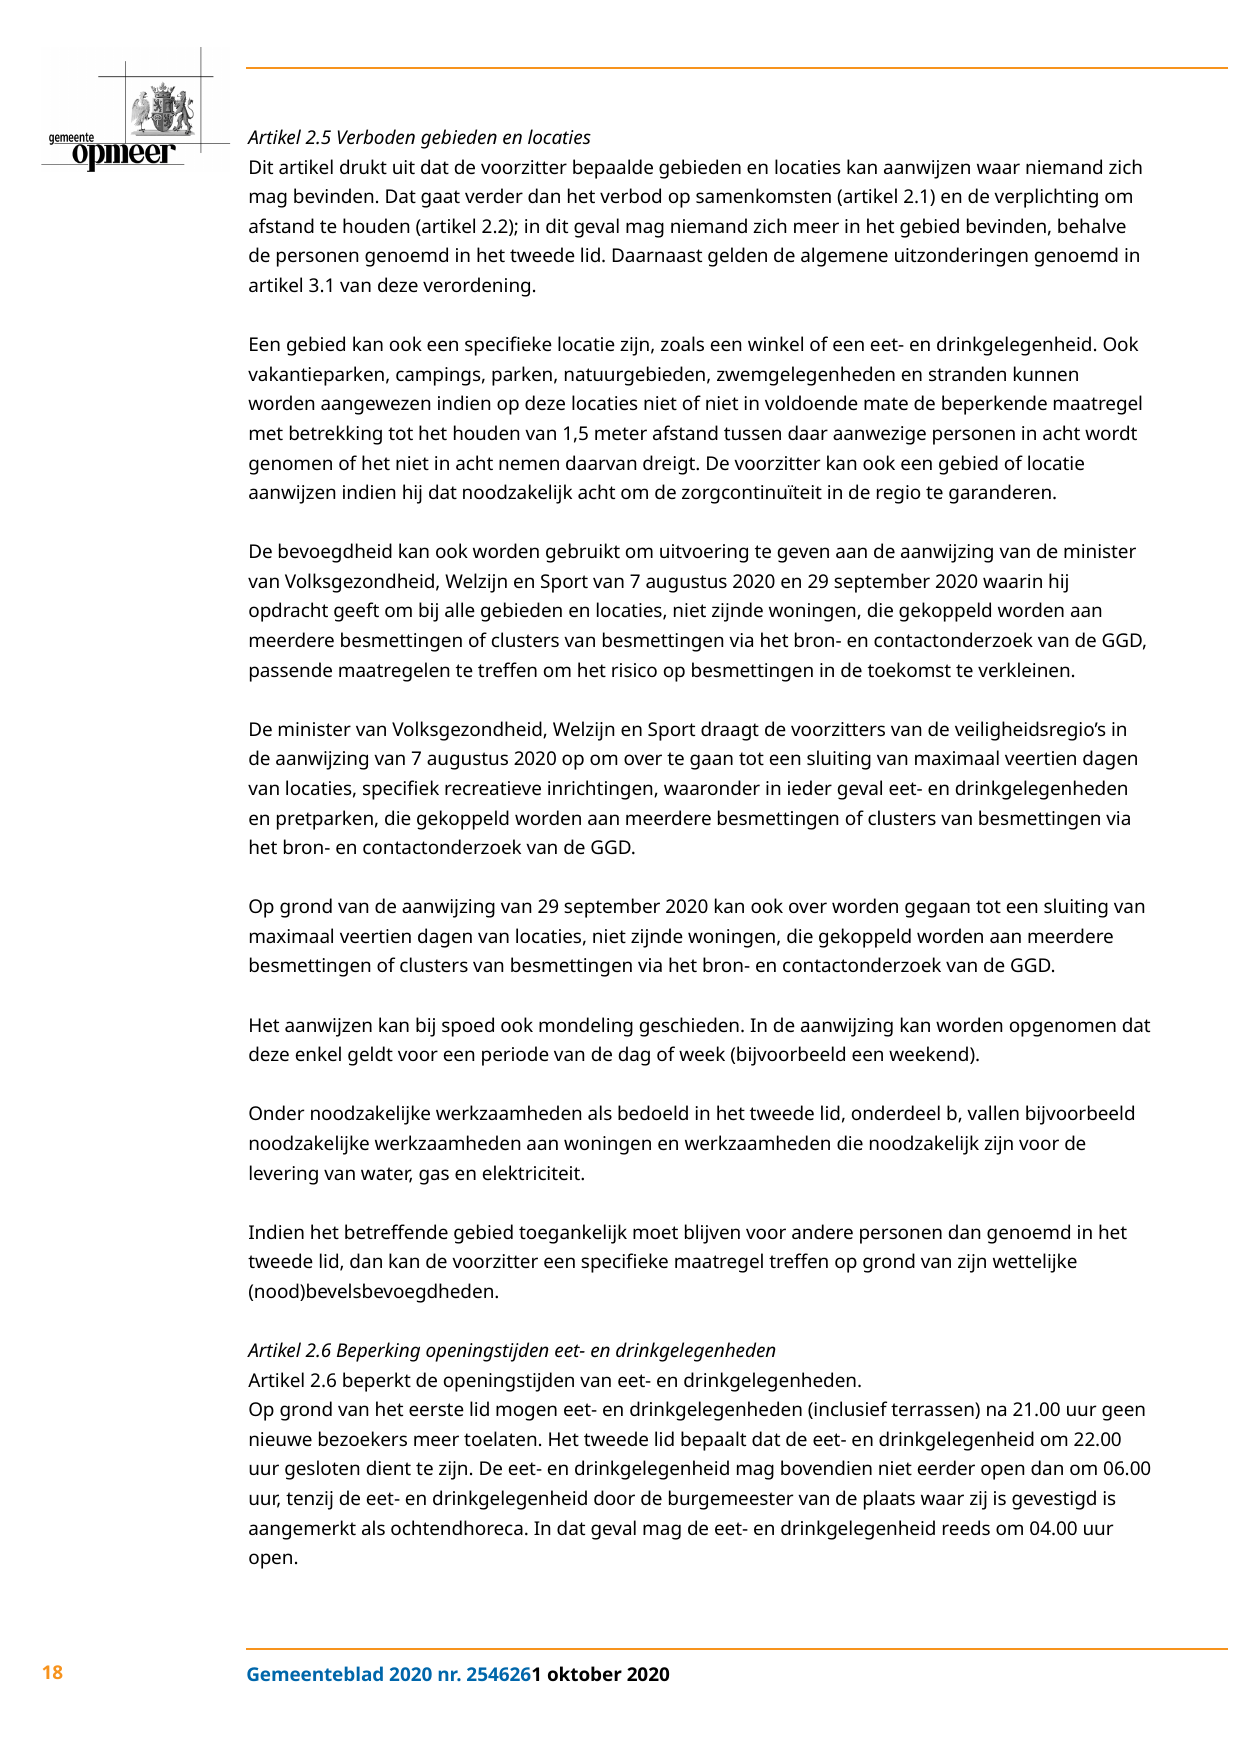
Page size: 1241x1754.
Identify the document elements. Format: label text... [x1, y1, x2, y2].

text Dit artikel drukt uit dat de voorzitter bepaalde gebieden en locaties kan aanwijzen waar niemand zich mag bevinden. Dat gaat verder dan het verbod op samenkomsten (artikel 2.1) en de verplichting om afstand te houden (artikel 2.2); in dit geval mag niemand zich meer in het gebied bevinden, behalve de personen genoemd in het tweede lid. Daarnaast gelden de algemene uitzonderingen genoemd in artikel 3.1 van deze verordening. [248, 154, 1152, 298]
text De bevoegdheid kan ook worden gebruikt om uitvoering te geven aan de aanwijzing van de minister van Volksgezondheid, Welzijn en Sport van 7 augustus 2020 en 29 september 2020 waarin hij opdracht geeft om bij alle gebieden en locaties, niet zijnde woningen, die gekoppeld worden aan meerdere besmettingen of clusters van besmettingen via het bron- en contactonderzoek van de GGD, passende maatregelen te treffen om het risico op besmettingen in de toekomst te verkleinen. [248, 538, 1152, 683]
text De minister van Volksgezondheid, Welzijn en Sport draagt de voorzitters van de veiligheidsregio’s in de aanwijzing van 7 augustus 2020 op om over te gaan tot een sluiting van maximaal veertien dagen van locaties, specifiek recreatieve inrichtingen, waaronder in ieder geval eet- en drinkgelegenheden en pretparken, die gekoppeld worden aan meerdere besmettingen of clusters van besmettingen via het bron- en contactonderzoek van de GGD. [248, 716, 1152, 860]
text Een gebied kan ook een specifieke locatie zijn, zoals een winkel of een eet- en drinkgelegenheid. Ook vakantieparken, campings, parken, natuurgebieden, zwemgelegenheden en stranden kunnen worden aangewezen indien op deze locaties niet of niet in voldoende mate de beperkende maatregel met betrekking tot het houden van 1,5 meter afstand tussen daar aanwezige personen in acht wordt genomen of het niet in acht nemen daarvan dreigt. De voorzitter kan ook een gebied of locatie aanwijzen indien hij dat noodzakelijk acht om de zorgcontinuïteit in de regio te garanderen. [248, 331, 1152, 505]
text Artikel 2.5 Verboden gebieden en locaties [248, 124, 1152, 150]
text Indien het betreffende gebied toegankelijk moet blijven voor andere personen dan genoemd in het tweede lid, dan kan de voorzitter een specifieke maatregel treffen op grond van zijn wettelijke (nood)bevelsbevoegdheden. [248, 1219, 1152, 1304]
picture [41, 47, 231, 172]
text Onder noodzakelijke werkzaamheden als bedoeld in het tweede lid, onderdeel b, vallen bijvoorbeeld noodzakelijke werkzaamheden aan woningen en werkzaamheden die noodzakelijk zijn voor de levering van water, gas en elektriciteit. [248, 1101, 1152, 1186]
text Artikel 2.6 beperkt de openingstijden van eet- en drinkgelegenheden. [248, 1367, 1152, 1393]
text Op grond van het eerste lid mogen eet- en drinkgelegenheden (inclusief terrassen) na 21.00 uur geen nieuwe bezoekers meer toelaten. Het tweede lid bepaalt dat de eet- en drinkgelegenheid om 22.00 uur gesloten dient te zijn. De eet- en drinkgelegenheid mag bovendien niet eerder open dan om 06.00 uur, tenzij de eet- en drinkgelegenheid door de burgemeester van de plaats waar zij is gevestigd is aangemerkt als ochtendhoreca. In dat geval mag de eet- en drinkgelegenheid reeds om 04.00 uur open. [248, 1396, 1152, 1570]
text Op grond van de aanwijzing van 29 september 2020 kan ook over worden gegaan tot een sluiting van maximaal veertien dagen van locaties, niet zijnde woningen, die gekoppeld worden aan meerdere besmettingen of clusters van besmettingen via het bron- en contactonderzoek van de GGD. [248, 893, 1152, 978]
text Het aanwijzen kan bij spoed ook mondeling geschieden. In de aanwijzing kan worden opgenomen dat deze enkel geldt voor een periode van de dag of week (bijvoorbeeld een weekend). [248, 1012, 1152, 1067]
text Artikel 2.6 Beperking openingstijden eet- en drinkgelegenheden [248, 1337, 1152, 1363]
